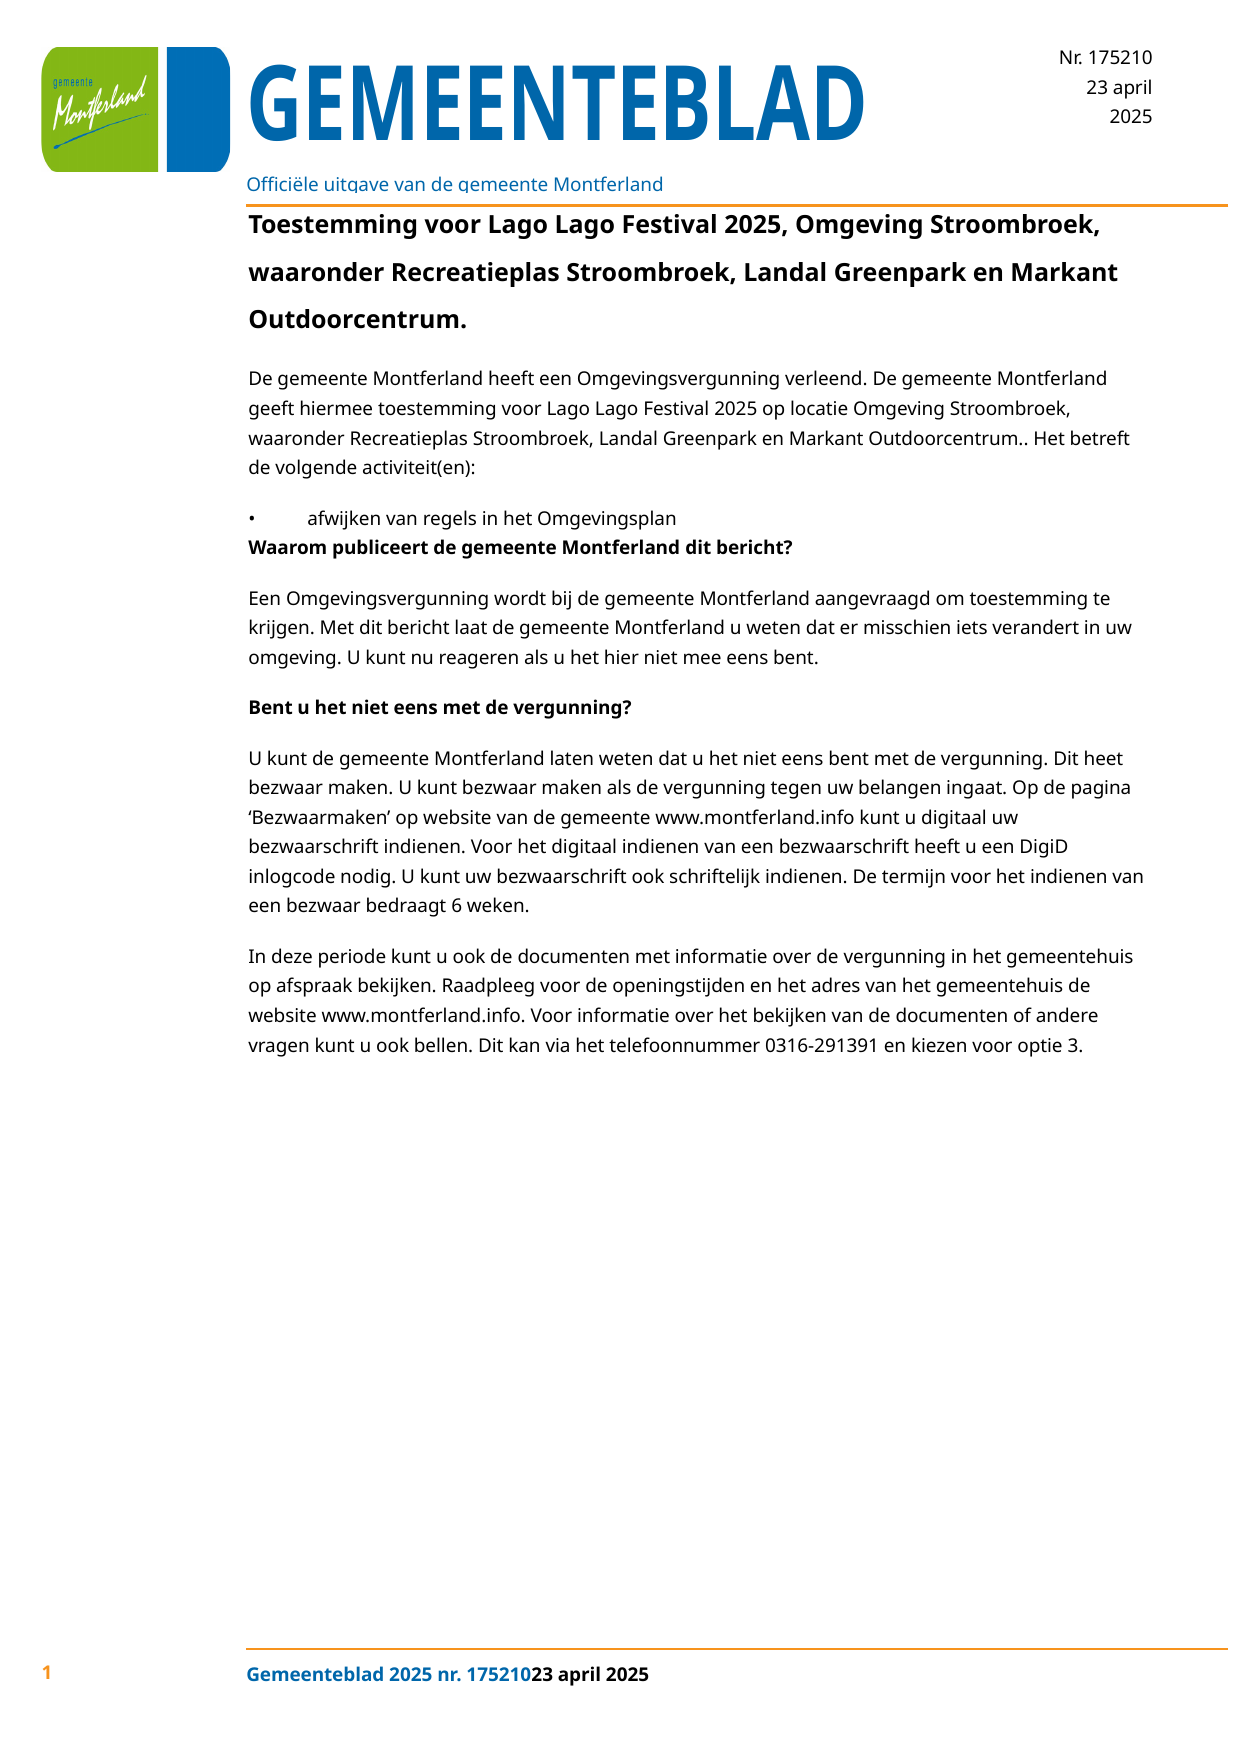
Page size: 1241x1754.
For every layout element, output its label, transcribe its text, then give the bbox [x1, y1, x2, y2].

text Toestemming voor Lago Lago Festival 2025, Omgeving Stroombroek, waaronder Recreatieplas Stroombroek, Landal Greenpark en Markant Outdoorcentrum. [248, 207, 1152, 336]
text In deze periode kunt u ook de documenten met informatie over de vergunning in het gemeentehuis op afspraak bekijken. Raadpleeg voor de openingstijden en het adres van het gemeentehuis de website www.montferland.info. Voor informatie over het bekijken van de documenten of andere vragen kunt u ook bellen. Dit kan via het telefoonnummer 0316-291391 en kiezen voor optie 3. [248, 943, 1152, 1057]
list afwijken van regels in het Omgevingsplan [248, 505, 1152, 530]
text Bent u het niet eens met de vergunning? [248, 694, 1152, 720]
text De gemeente Montferland heeft een Omgevingsvergunning verleend. De gemeente Montferland geeft hiermee toestemming voor Lago Lago Festival 2025 op locatie Omgeving Stroombroek, waaronder Recreatieplas Stroombroek, Landal Greenpark en Markant Outdoorcentrum.. Het betreft de volgende activiteit(en): [248, 366, 1152, 480]
text Waarom publiceert de gemeente Montferland dit bericht? [248, 534, 1152, 560]
picture [41, 47, 231, 172]
text U kunt de gemeente Montferland laten weten dat u het niet eens bent met de vergunning. Dit heet bezwaar maken. U kunt bezwaar maken als de vergunning tegen uw belangen ingaat. Op de pagina ‘Bezwaarmaken’ op website van de gemeente www.montferland.info kunt u digitaal uw bezwaarschrift indienen. Voor het digitaal indienen van een bezwaarschrift heeft u een DigiD inlogcode nodig. U kunt uw bezwaarschrift ook schriftelijk indienen. De termijn voor het indienen van een bezwaar bedraagt 6 weken. [248, 745, 1152, 918]
text Een Omgevingsvergunning wordt bij de gemeente Montferland aangevraagd om toestemming te krijgen. Met dit bericht laat de gemeente Montferland u weten dat er misschien iets verandert in uw omgeving. U kunt nu reageren als u het hier niet mee eens bent. [248, 585, 1152, 669]
